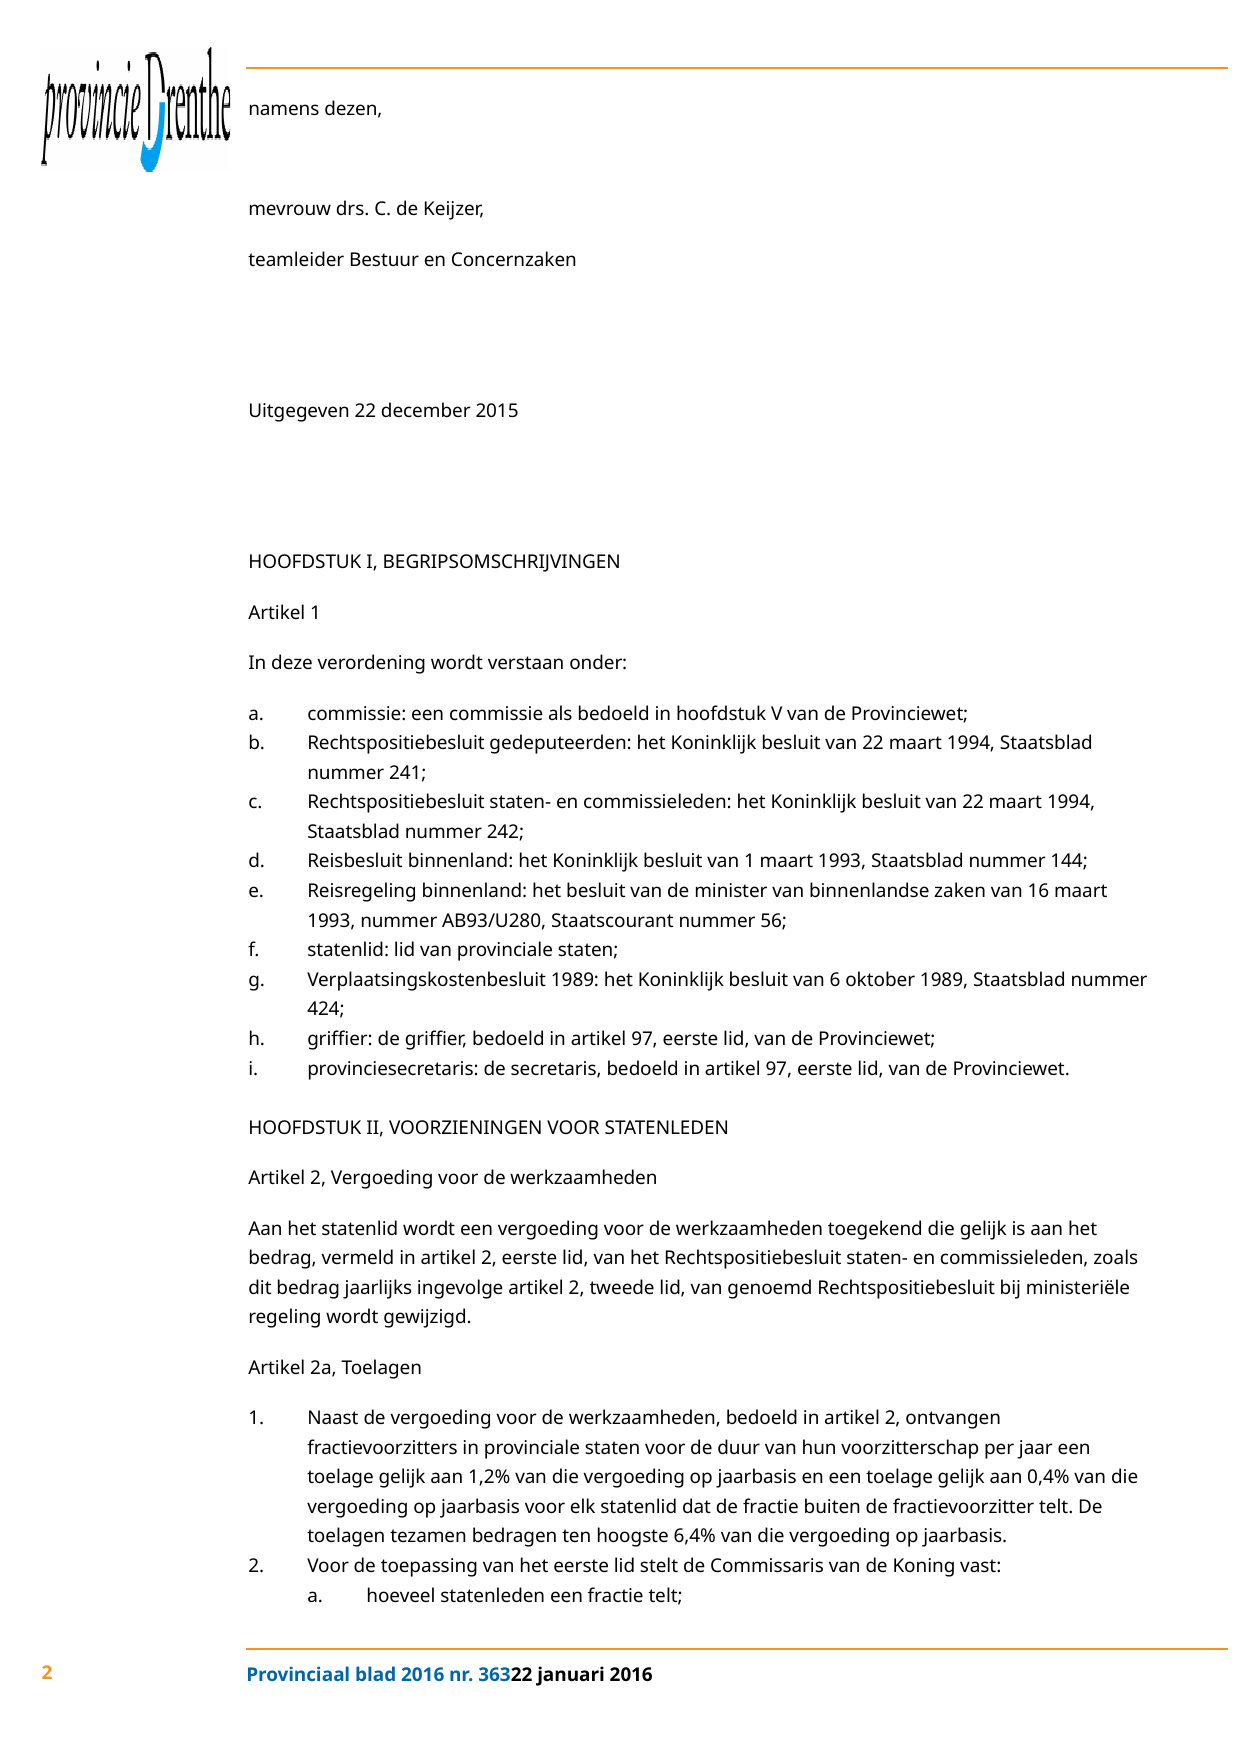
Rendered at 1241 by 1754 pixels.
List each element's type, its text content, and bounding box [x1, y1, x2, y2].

text Artikel 1 [248, 599, 1152, 625]
list Naast de vergoeding voor de werkzaamheden, bedoeld in artikel 2, ontvangen fractievoorzitters in provinciale staten voor de duur van hun voorzitterschap per jaar een toelage gelijk aan 1,2% van die vergoeding op jaarbasis en een toelage gelijk aan 0,4% van die vergoeding op jaarbasis voor elk statenlid dat de fractie buiten de fractievoorzitter telt. De toelagen tezamen bedragen ten hoogste 6,4% van die vergoeding op jaarbasis. [248, 1404, 1152, 1548]
picture [41, 47, 231, 172]
list commissie: een commissie als bedoeld in hoofdstuk V van de Provinciewet; [248, 700, 1152, 726]
text mevrouw drs. C. de Keijzer, [248, 196, 1152, 221]
text Aan het statenlid wordt een vergoeding voor de werkzaamheden toegekend die gelijk is aan het bedrag, vermeld in artikel 2, eerste lid, van het Rechtspositiebesluit staten- en commissieleden, zoals dit bedrag jaarlijks ingevolge artikel 2, tweede lid, van genoemd Rechtspositiebesluit bij ministeriële regeling wordt gewijzigd. [248, 1215, 1152, 1329]
text Uitgegeven 22 december 2015 [248, 397, 1152, 423]
text HOOFDSTUK II, VOORZIENINGEN VOOR STATENLEDEN [248, 1114, 1152, 1140]
text In deze verordening wordt verstaan onder: [248, 649, 1152, 675]
list statenlid: lid van provinciale staten; [248, 936, 1152, 962]
text HOOFDSTUK I, BEGRIPSOMSCHRIJVINGEN [248, 548, 1152, 574]
list hoeveel statenleden een fractie telt; [307, 1582, 1152, 1608]
list Verplaatsingskostenbesluit 1989: het Koninklijk besluit van 6 oktober 1989, Staatsblad nummer 424; [248, 966, 1152, 1021]
list Voor de toepassing van het eerste lid stelt de Commissaris van de Koning vast: [248, 1552, 1152, 1578]
text teamleider Bestuur en Concernzaken [248, 246, 1152, 272]
list Rechtspositiebesluit gedeputeerden: het Koninklijk besluit van 22 maart 1994, Staatsblad nummer 241; [248, 729, 1152, 785]
list Rechtspositiebesluit staten- en commissieleden: het Koninklijk besluit van 22 maart 1994, Staatsblad nummer 242; [248, 788, 1152, 844]
text namens dezen, [248, 95, 1152, 121]
list Reisregeling binnenland: het besluit van de minister van binnenlandse zaken van 16 maart 1993, nummer AB93/U280, Staatscourant nummer 56; [248, 877, 1152, 933]
text Artikel 2, Vergoeding voor de werkzaamheden [248, 1164, 1152, 1190]
text Artikel 2a, Toelagen [248, 1354, 1152, 1380]
list griffier: de griffier, bedoeld in artikel 97, eerste lid, van de Provinciewet; [248, 1025, 1152, 1051]
list provinciesecretaris: de secretaris, bedoeld in artikel 97, eerste lid, van de Provinciewet. [248, 1055, 1152, 1081]
list Reisbesluit binnenland: het Koninklijk besluit van 1 maart 1993, Staatsblad nummer 144; [248, 848, 1152, 873]
